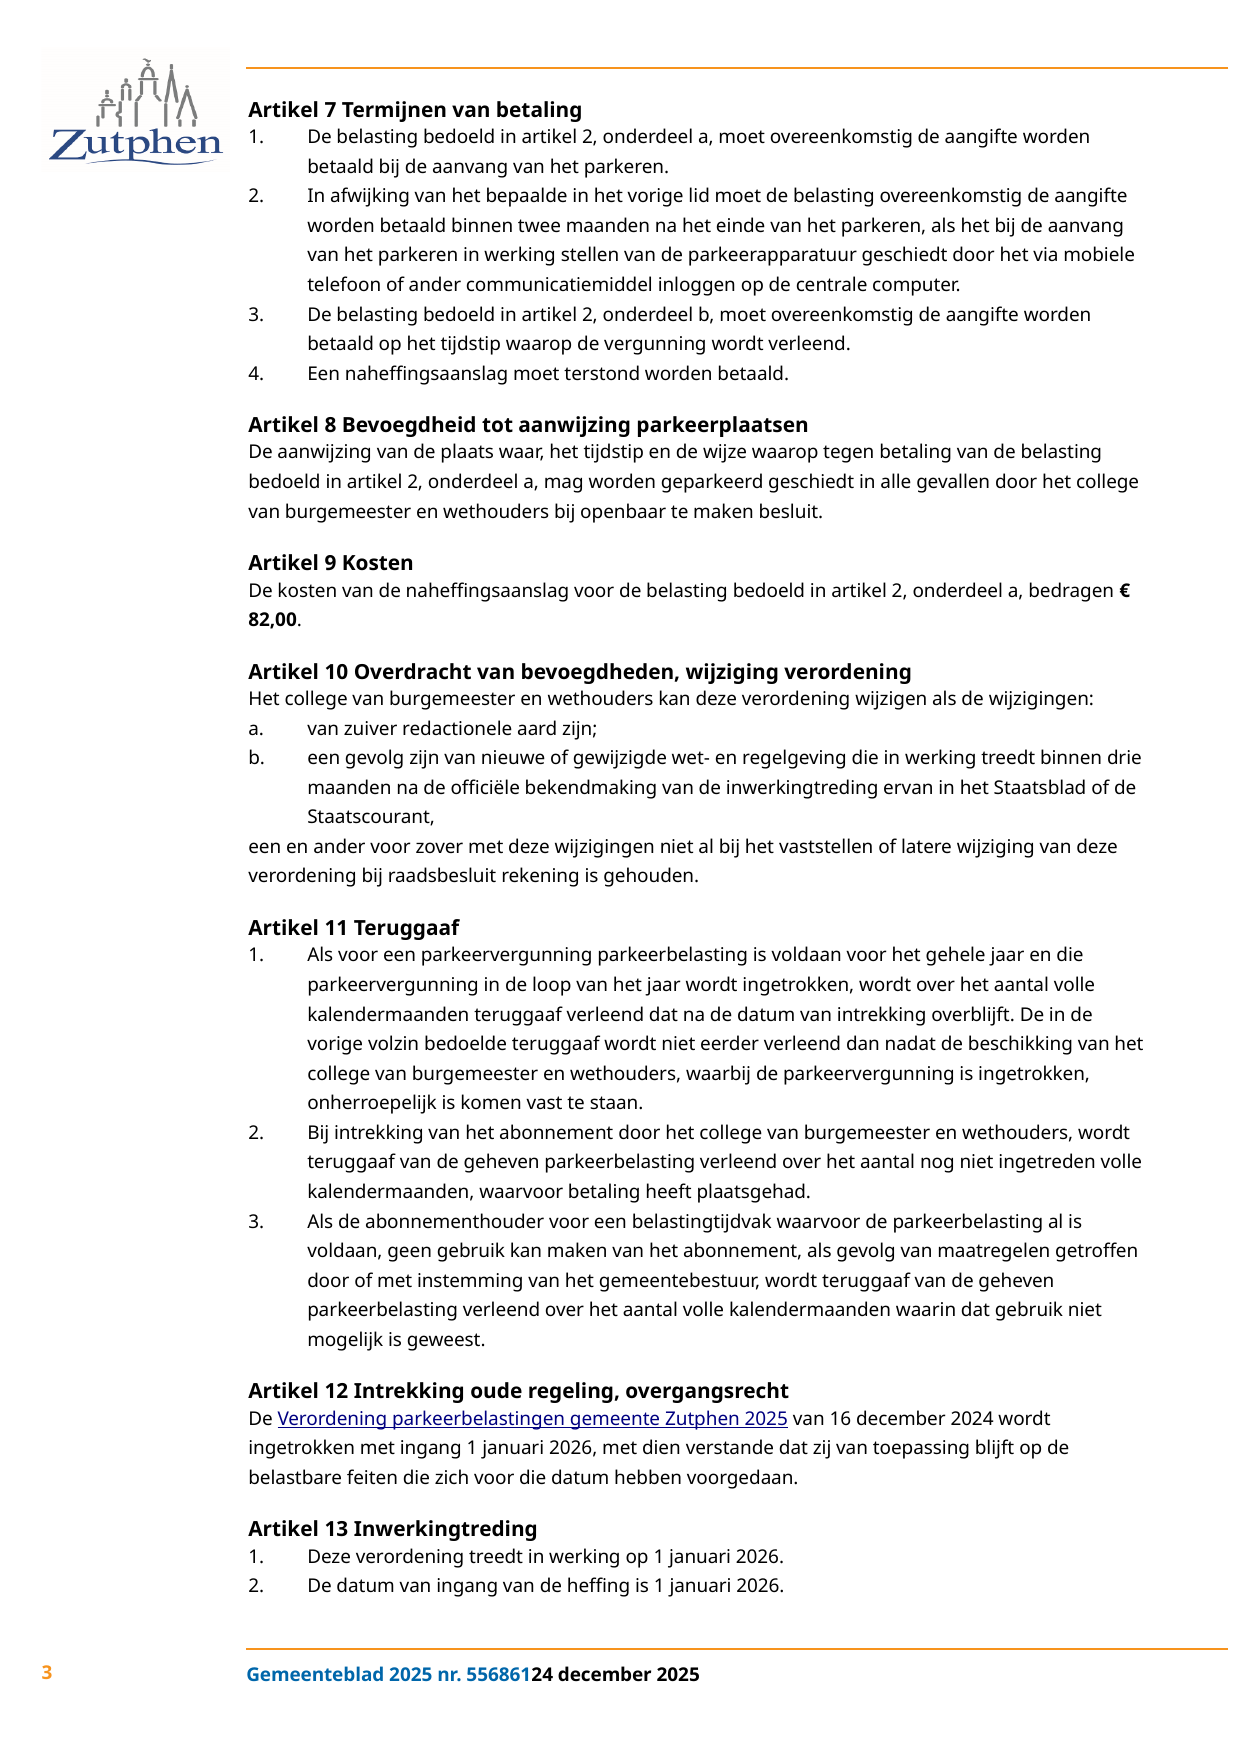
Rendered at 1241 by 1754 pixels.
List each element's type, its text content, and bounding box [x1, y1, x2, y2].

text Het college van burgemeester en wethouders kan deze verordening wijzigen als de wijzigingen: [248, 685, 1152, 711]
text een en ander voor zover met deze wijzigingen niet al bij het vaststellen of latere wijziging van deze verordening bij raadsbesluit rekening is gehouden. [248, 833, 1152, 888]
list Deze verordening treedt in werking op 1 januari 2026. [248, 1543, 1152, 1569]
list Als de abonnementhouder voor een belastingtijdvak waarvoor de parkeerbelasting al is voldaan, geen gebruik kan maken van het abonnement, als gevolg van maatregelen getroffen door of met instemming van het gemeentebestuur, wordt teruggaaf van de geheven parkeerbelasting verleend over het aantal volle kalendermaanden waarin dat gebruik niet mogelijk is geweest. [248, 1208, 1152, 1352]
list Een naheffingsaanslag moet terstond worden betaald. [248, 360, 1152, 386]
list De datum van ingang van de heffing is 1 januari 2026. [248, 1573, 1152, 1598]
text Artikel 7 Termijnen van betaling [248, 95, 1152, 123]
text Artikel 13 Inwerkingtreding [248, 1514, 1152, 1543]
text De aanwijzing van de plaats waar, het tijdstip en de wijze waarop tegen betaling van de belasting bedoeld in artikel 2, onderdeel a, mag worden geparkeerd geschiedt in alle gevallen door het college van burgemeester en wethouders bij openbaar te maken besluit. [248, 439, 1152, 524]
text Artikel 10 Overdracht van bevoegdheden, wijziging verordening [248, 657, 1152, 685]
list een gevolg zijn van nieuwe of gewijzigde wet- en regelgeving die in werking treedt binnen drie maanden na de officiële bekendmaking van de inwerkingtreding ervan in het Staatsblad of de Staatscourant, [248, 744, 1152, 829]
text Artikel 12 Intrekking oude regeling, overgangsrecht [248, 1377, 1152, 1405]
list van zuiver redactionele aard zijn; [248, 715, 1152, 741]
list Bij intrekking van het abonnement door het college van burgemeester en wethouders, wordt teruggaaf van de geheven parkeerbelasting verleend over het aantal nog niet ingetreden volle kalendermaanden, waarvoor betaling heeft plaatsgehad. [248, 1119, 1152, 1204]
text De Verordening parkeerbelastingen gemeente Zutphen 2025 van 16 december 2024 wordt ingetrokken met ingang 1 januari 2026, met dien verstande dat zij van toepassing blijft op de belastbare feiten die zich voor die datum hebben voorgedaan. [248, 1405, 1152, 1490]
text De kosten van de naheffingsaanslag voor de belasting bedoeld in artikel 2, onderdeel a, bedragen € 82,00. [248, 577, 1152, 632]
picture [41, 47, 231, 172]
list Als voor een parkeervergunning parkeerbelasting is voldaan voor het gehele jaar en die parkeervergunning in de loop van het jaar wordt ingetrokken, wordt over het aantal volle kalendermaanden teruggaaf verleend dat na de datum van intrekking overblijft. De in de vorige volzin bedoelde teruggaaf wordt niet eerder verleend dan nadat de beschikking van het college van burgemeester en wethouders, waarbij de parkeervergunning is ingetrokken, onherroepelijk is komen vast te staan. [248, 942, 1152, 1115]
text Artikel 8 Bevoegdheid tot aanwijzing parkeerplaatsen [248, 410, 1152, 439]
list De belasting bedoeld in artikel 2, onderdeel b, moet overeenkomstig de aangifte worden betaald op het tijdstip waarop de vergunning wordt verleend. [248, 301, 1152, 356]
text Artikel 9 Kosten [248, 548, 1152, 577]
list In afwijking van het bepaalde in het vorige lid moet de belasting overeenkomstig de aangifte worden betaald binnen twee maanden na het einde van het parkeren, als het bij de aanvang van het parkeren in werking stellen van de parkeerapparatuur geschiedt door het via mobiele telefoon of ander communicatiemiddel inloggen op de centrale computer. [248, 182, 1152, 297]
text Artikel 11 Teruggaaf [248, 913, 1152, 942]
list De belasting bedoeld in artikel 2, onderdeel a, moet overeenkomstig de aangifte worden betaald bij de aanvang van het parkeren. [248, 123, 1152, 178]
